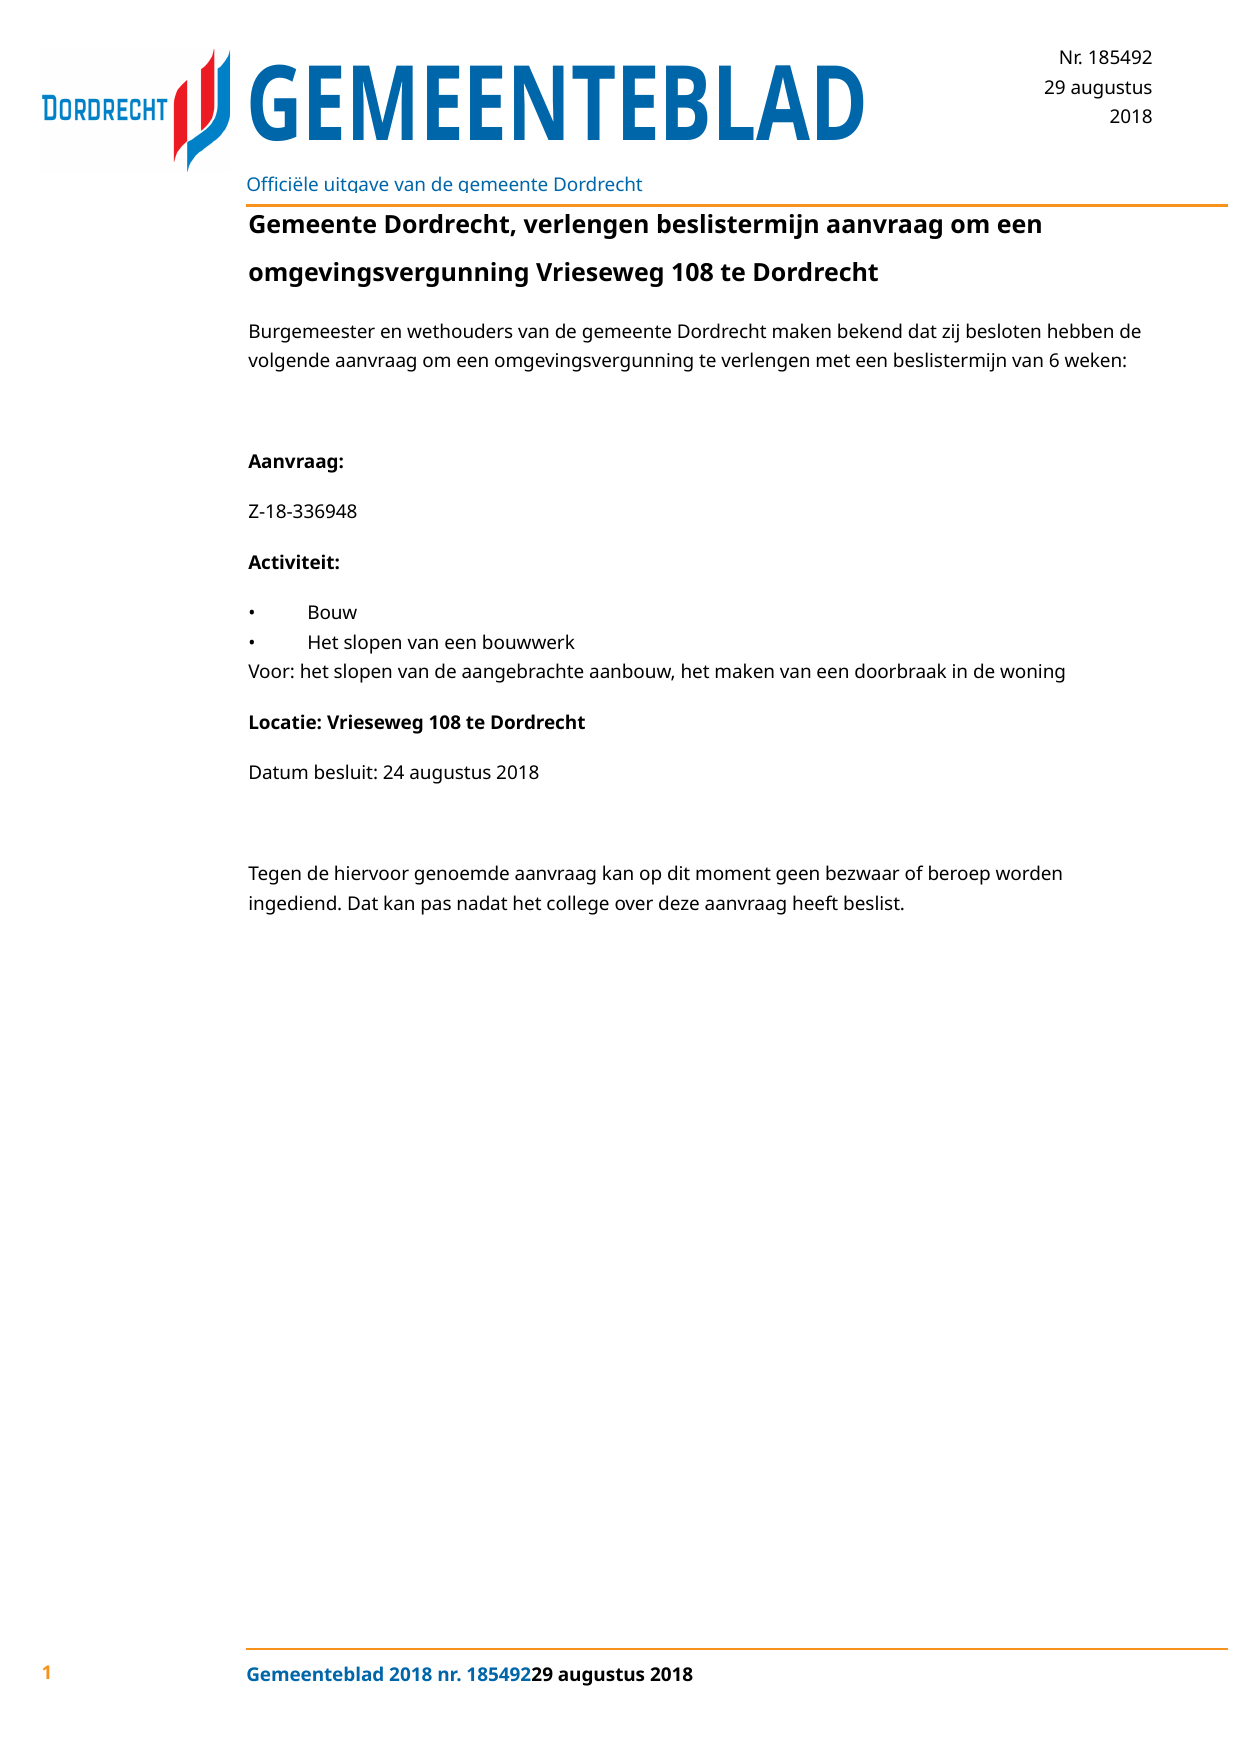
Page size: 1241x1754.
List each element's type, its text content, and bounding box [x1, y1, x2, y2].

picture [41, 47, 231, 172]
text Activiteit: [248, 549, 1152, 575]
text Z-18-336948 [248, 499, 1152, 524]
list Het slopen van een bouwwerk [248, 629, 1152, 655]
text Datum besluit: 24 augustus 2018 [248, 759, 1152, 785]
text Burgemeester en wethouders van de gemeente Dordrecht maken bekend dat zij besloten hebben de volgende aanvraag om een omgevingsvergunning te verlengen met een beslistermijn van 6 weken: [248, 318, 1152, 373]
text Gemeente Dordrecht, verlengen beslistermijn aanvraag om een omgevingsvergunning Vrieseweg 108 te Dordrecht [248, 207, 1152, 288]
text Aanvraag: [248, 448, 1152, 474]
text Voor: het slopen van de aangebrachte aanbouw, het maken van een doorbraak in de woning [248, 659, 1152, 684]
list Bouw [248, 599, 1152, 625]
text Tegen de hiervoor genoemde aanvraag kan op dit moment geen bezwaar of beroep worden ingediend. Dat kan pas nadat het college over deze aanvraag heeft beslist. [248, 860, 1152, 916]
text Locatie: Vrieseweg 108 te Dordrecht [248, 709, 1152, 735]
